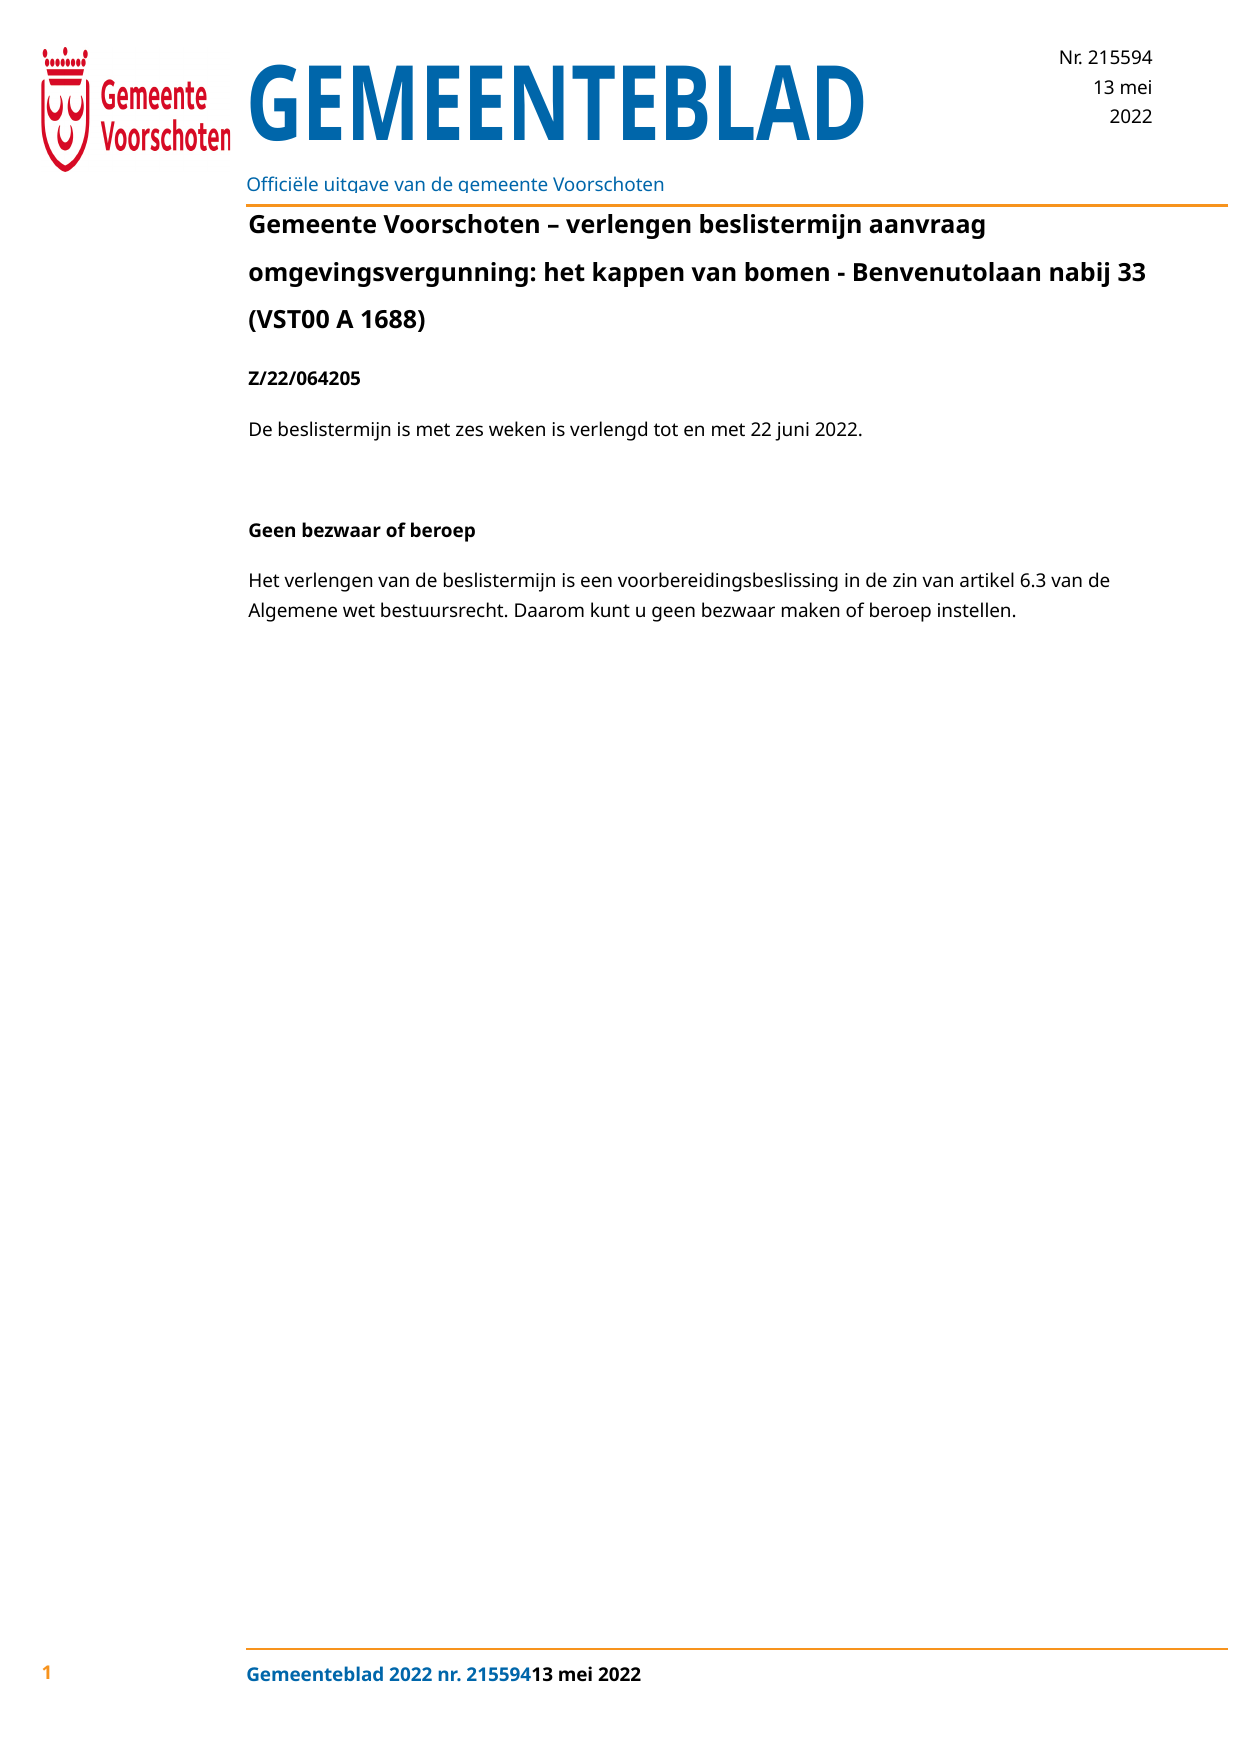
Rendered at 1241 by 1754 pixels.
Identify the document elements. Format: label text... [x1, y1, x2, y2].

text Z/22/064205 [248, 366, 1152, 391]
picture [41, 47, 231, 172]
text Geen bezwaar of beroep [248, 517, 1152, 542]
text Gemeente Voorschoten – verlengen beslistermijn aanvraag omgevingsvergunning: het kappen van bomen - Benvenutolaan nabij 33 (VST00 A 1688) [248, 207, 1152, 336]
text Het verlengen van de beslistermijn is een voorbereidingsbeslissing in de zin van artikel 6.3 van de Algemene wet bestuursrecht. Daarom kunt u geen bezwaar maken of beroep instellen. [248, 567, 1152, 622]
text De beslistermijn is met zes weken is verlengd tot en met 22 juni 2022. [248, 416, 1152, 442]
